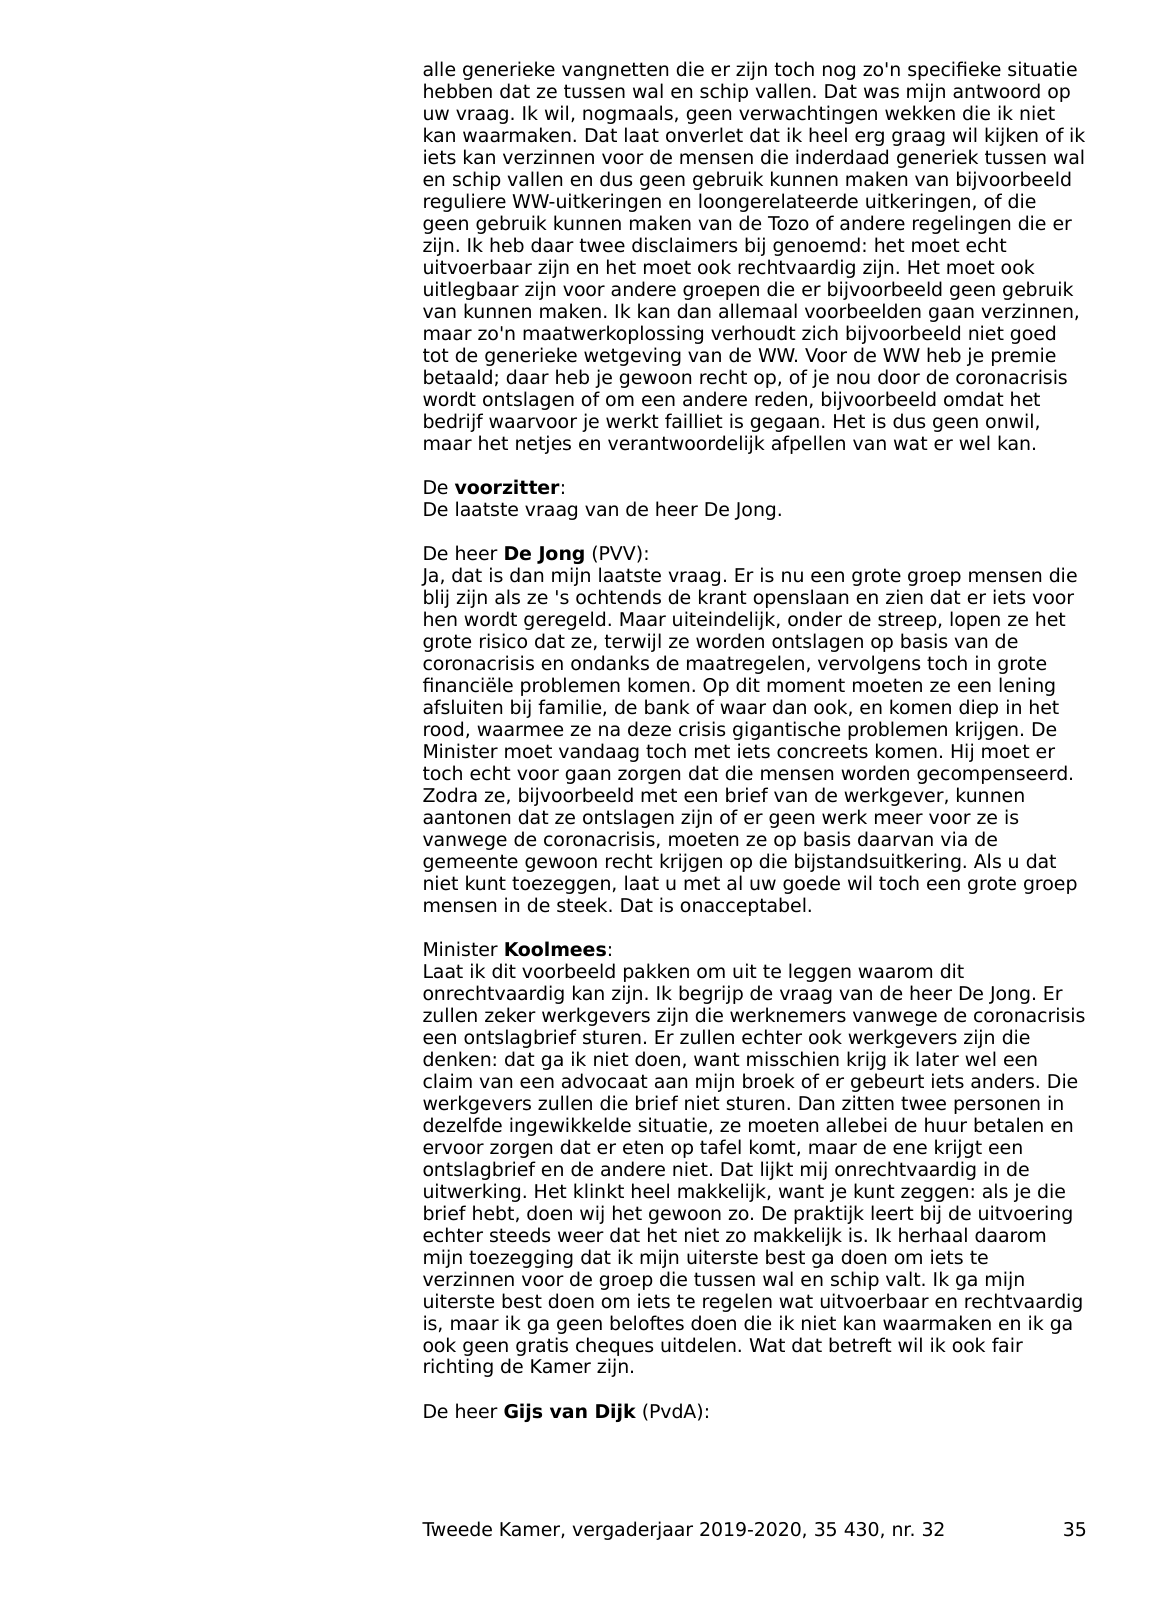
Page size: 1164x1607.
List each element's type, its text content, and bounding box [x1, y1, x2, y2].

text De heer De Jong (PVV): [422, 543, 1087, 565]
text Laat ik dit voorbeeld pakken om uit te leggen waarom dit onrechtvaardig kan zijn. Ik begrijp de vraag van de heer De Jong. Er zullen zeker werkgevers zijn die werknemers vanwege de coronacrisis een ontslagbrief sturen. Er zullen echter ook werkgevers zijn die denken: dat ga ik niet doen, want misschien krijg ik later wel een claim van een advocaat aan mijn broek of er gebeurt iets anders. Die werkgevers zullen die brief niet sturen. Dan zitten twee personen in dezelfde ingewikkelde situatie, ze moeten allebei de huur betalen en ervoor zorgen dat er eten op tafel komt, maar de ene krijgt een ontslagbrief en de andere niet. Dat lijkt mij onrechtvaardig in de uitwerking. Het klinkt heel makkelijk, want je kunt zeggen: als je die brief hebt, doen wij het gewoon zo. De praktijk leert bij de uitvoering echter steeds weer dat het niet zo makkelijk is. Ik herhaal daarom mijn toezegging dat ik mijn uiterste best ga doen om iets te verzinnen voor de groep die tussen wal en schip valt. Ik ga mijn uiterste best doen om iets te regelen wat uitvoerbaar en rechtvaardig is, maar ik ga geen beloftes doen die ik niet kan waarmaken en ik ga ook geen gratis cheques uitdelen. Wat dat betreft wil ik ook fair richting de Kamer zijn. [422, 961, 1087, 1378]
text Minister Koolmees: [422, 939, 1087, 961]
text De laatste vraag van de heer De Jong. [422, 499, 1087, 521]
text De voorzitter: [422, 477, 1087, 499]
text Ja, dat is dan mijn laatste vraag. Er is nu een grote groep mensen die blij zijn als ze 's ochtends de krant openslaan en zien dat er iets voor hen wordt geregeld. Maar uiteindelijk, onder de streep, lopen ze het grote risico dat ze, terwijl ze worden ontslagen op basis van de coronacrisis en ondanks de maatregelen, vervolgens toch in grote financiële problemen komen. Op dit moment moeten ze een lening afsluiten bij familie, de bank of waar dan ook, en komen diep in het rood, waarmee ze na deze crisis gigantische problemen krijgen. De Minister moet vandaag toch met iets concreets komen. Hij moet er toch echt voor gaan zorgen dat die mensen worden gecompenseerd. Zodra ze, bijvoorbeeld met een brief van de werkgever, kunnen aantonen dat ze ontslagen zijn of er geen werk meer voor ze is vanwege de coronacrisis, moeten ze op basis daarvan via de gemeente gewoon recht krijgen op die bijstandsuitkering. Als u dat niet kunt toezeggen, laat u met al uw goede wil toch een grote groep mensen in de steek. Dat is onacceptabel. [422, 565, 1087, 917]
text alle generieke vangnetten die er zijn toch nog zo'n specifieke situatie hebben dat ze tussen wal en schip vallen. Dat was mijn antwoord op uw vraag. Ik wil, nogmaals, geen verwachtingen wekken die ik niet kan waarmaken. Dat laat onverlet dat ik heel erg graag wil kijken of ik iets kan verzinnen voor de mensen die inderdaad generiek tussen wal en schip vallen en dus geen gebruik kunnen maken van bijvoorbeeld reguliere WW-uitkeringen en loongerelateerde uitkeringen, of die geen gebruik kunnen maken van de Tozo of andere regelingen die er zijn. Ik heb daar twee disclaimers bij genoemd: het moet echt uitvoerbaar zijn en het moet ook rechtvaardig zijn. Het moet ook uitlegbaar zijn voor andere groepen die er bijvoorbeeld geen gebruik van kunnen maken. Ik kan dan allemaal voorbeelden gaan verzinnen, maar zo'n maatwerkoplossing verhoudt zich bijvoorbeeld niet goed tot de generieke wetgeving van de WW. Voor de WW heb je premie betaald; daar heb je gewoon recht op, of je nou door de coronacrisis wordt ontslagen of om een andere reden, bijvoorbeeld omdat het bedrijf waarvoor je werkt failliet is gegaan. Het is dus geen onwil, maar het netjes en verantwoordelijk afpellen van wat er wel kan. [422, 59, 1087, 455]
text De heer Gijs van Dijk (PvdA): [422, 1401, 1087, 1423]
